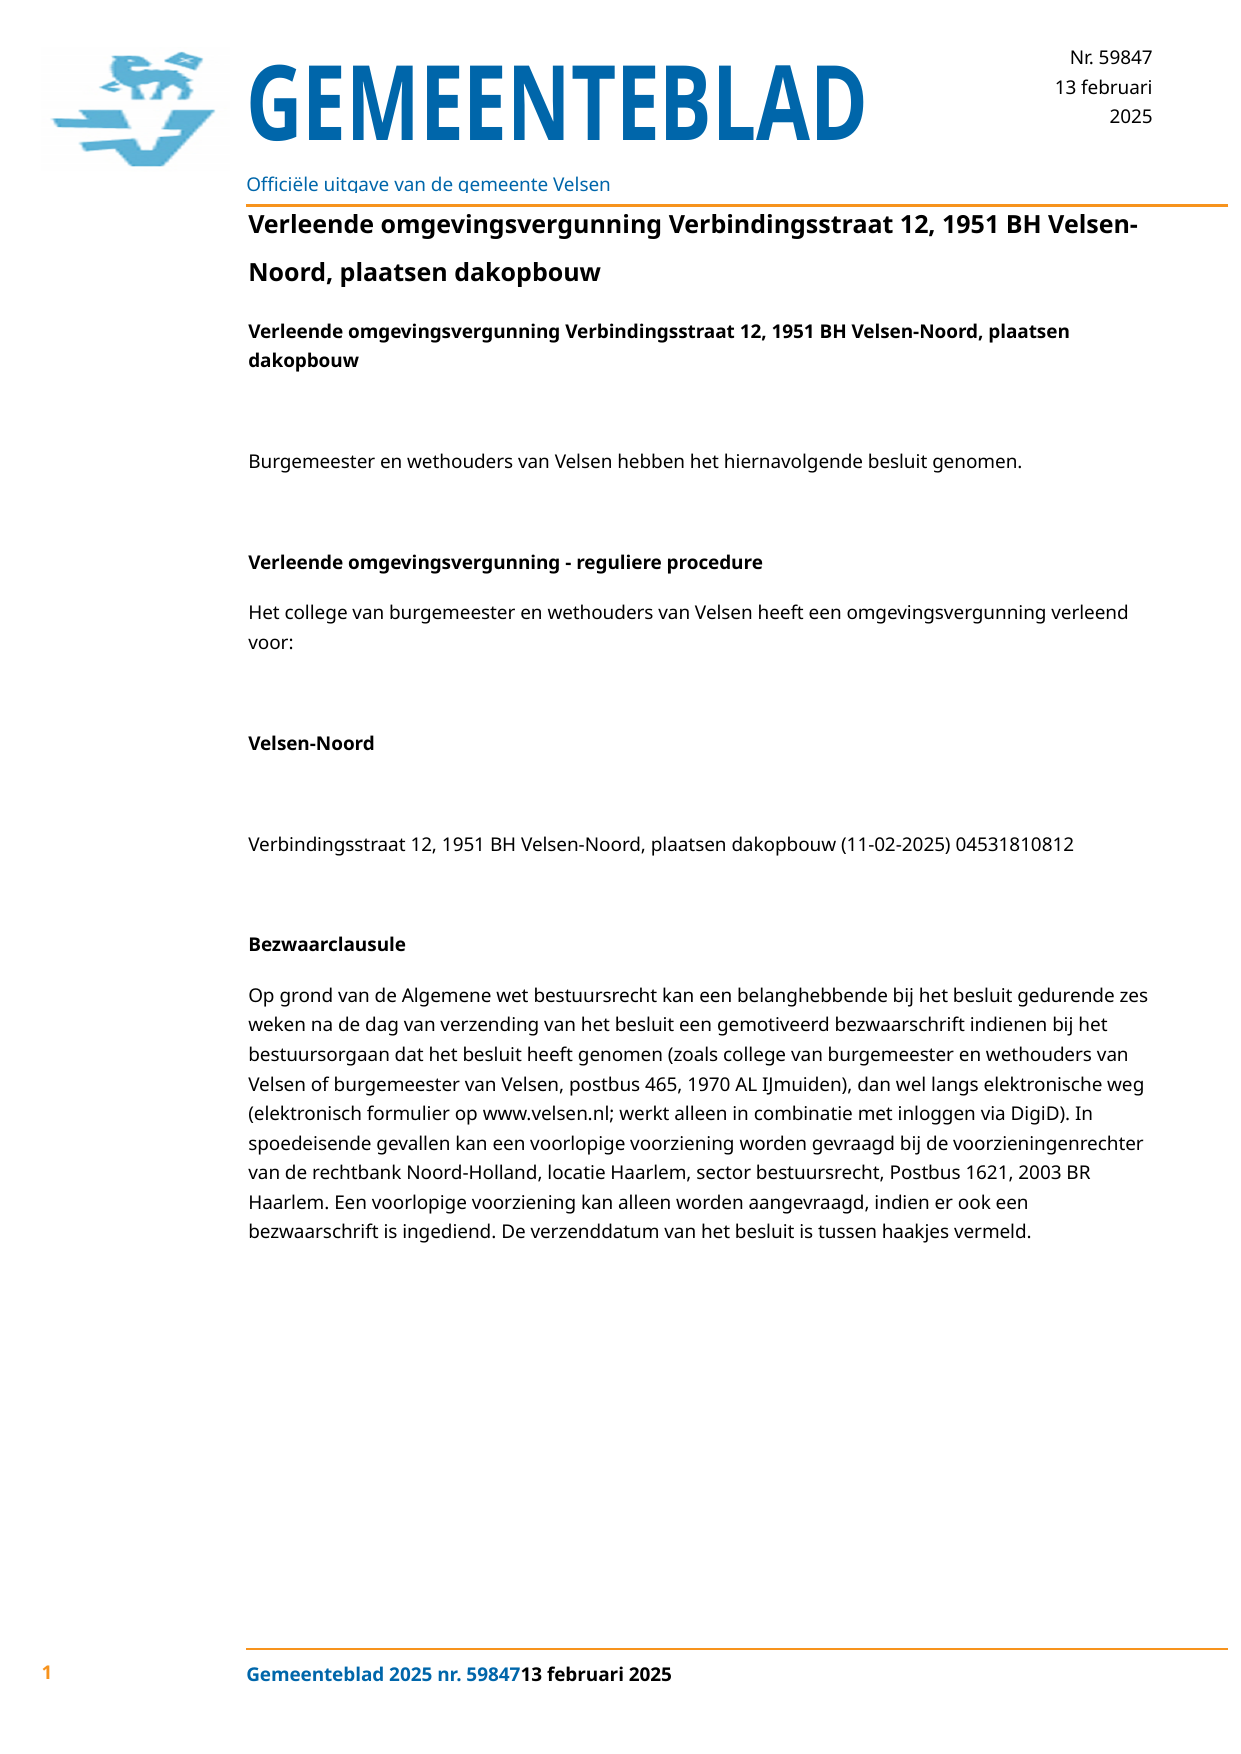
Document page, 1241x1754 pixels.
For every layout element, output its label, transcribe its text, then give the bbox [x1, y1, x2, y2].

text Verleende omgevingsvergunning - reguliere procedure [248, 549, 1152, 575]
text Verleende omgevingsvergunning Verbindingsstraat 12, 1951 BH Velsen-Noord, plaatsen dakopbouw [248, 318, 1152, 373]
text Op grond van de Algemene wet bestuursrecht kan een belanghebbende bij het besluit gedurende zes weken na de dag van verzending van het besluit een gemotiveerd bezwaarschrift indienen bij het bestuursorgaan dat het besluit heeft genomen (zoals college van burgemeester en wethouders van Velsen of burgemeester van Velsen, postbus 465, 1970 AL IJmuiden), dan wel langs elektronische weg (elektronisch formulier op www.velsen.nl; werkt alleen in combinatie met inloggen via DigiD). In spoedeisende gevallen kan een voorlopige voorziening worden gevraagd bij de voorzieningenrechter van de rechtbank Noord-Holland, locatie Haarlem, sector bestuursrecht, Postbus 1621, 2003 BR Haarlem. Een voorlopige voorziening kan alleen worden aangevraagd, indien er ook een bezwaarschrift is ingediend. De verzenddatum van het besluit is tussen haakjes vermeld. [248, 982, 1152, 1244]
text Bezwaarclausule [248, 932, 1152, 957]
text Velsen-Noord [248, 730, 1152, 756]
text Verbindingsstraat 12, 1951 BH Velsen-Noord, plaatsen dakopbouw (11-02-2025) 04531810812 [248, 831, 1152, 857]
text Burgemeester en wethouders van Velsen hebben het hiernavolgende besluit genomen. [248, 448, 1152, 474]
text Verleende omgevingsvergunning Verbindingsstraat 12, 1951 BH Velsen-Noord, plaatsen dakopbouw [248, 207, 1152, 288]
picture [41, 47, 231, 172]
text Het college van burgemeester en wethouders van Velsen heeft een omgevingsvergunning verleend voor: [248, 599, 1152, 655]
